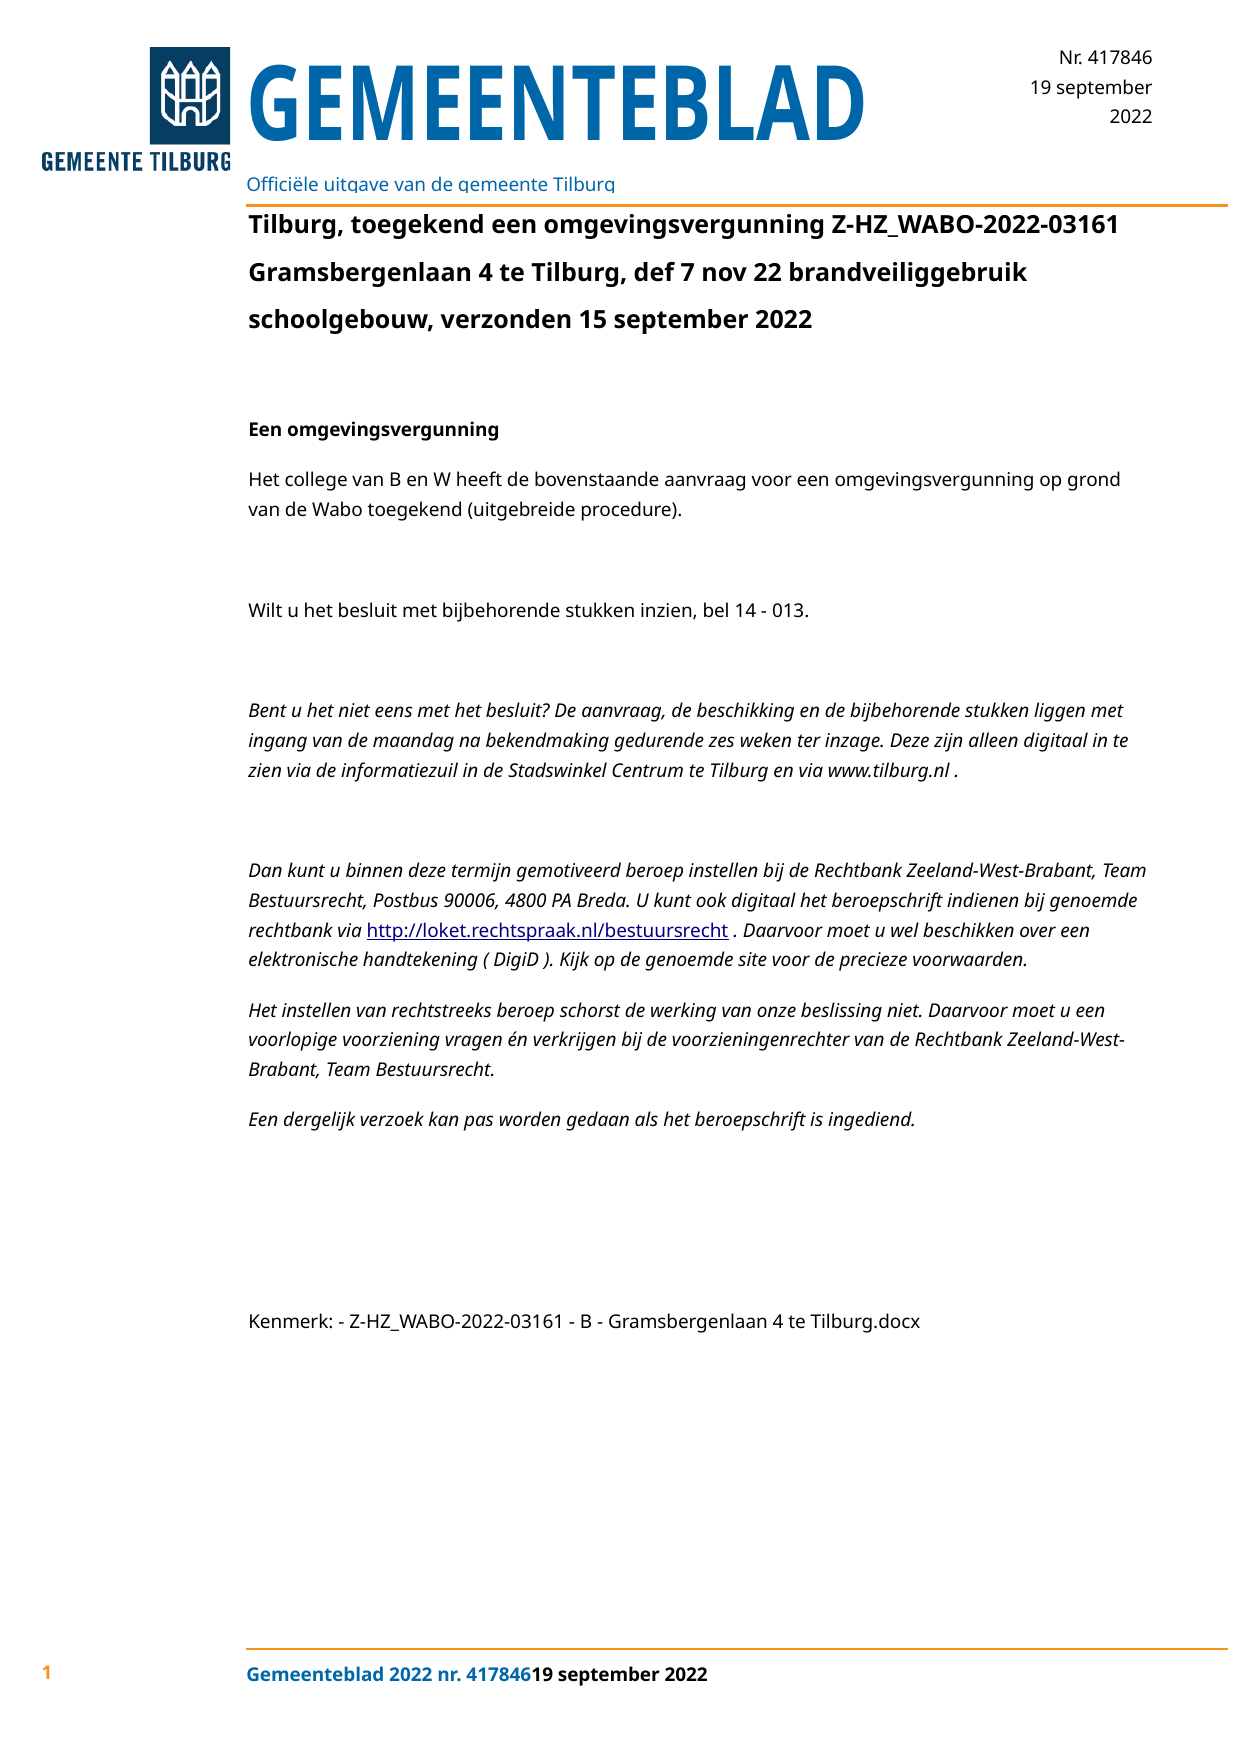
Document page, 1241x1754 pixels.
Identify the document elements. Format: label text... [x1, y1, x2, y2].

text Wilt u het besluit met bijbehorende stukken inzien, bel 14 - 013. [248, 597, 1152, 622]
text Tilburg, toegekend een omgevingsvergunning Z-HZ_WABO-2022-03161 Gramsbergenlaan 4 te Tilburg, def 7 nov 22 brandveiliggebruik schoolgebouw, verzonden 15 september 2022 [248, 207, 1152, 336]
text Kenmerk: - Z-HZ_WABO-2022-03161 - B - Gramsbergenlaan 4 te Tilburg.docx [248, 1308, 1152, 1334]
picture [41, 47, 231, 172]
text Het college van B en W heeft de bovenstaande aanvraag voor een omgevingsvergunning op grond van de Wabo toegekend (uitgebreide procedure). [248, 466, 1152, 522]
text Het instellen van rechtstreeks beroep schorst de werking van onze beslissing niet. Daarvoor moet u een voorlopige voorziening vragen én verkrijgen bij de voorzieningenrechter van de Rechtbank Zeeland-West-Brabant, Team Bestuursrecht. [248, 997, 1152, 1082]
text Dan kunt u binnen deze termijn gemotiveerd beroep instellen bij de Rechtbank Zeeland-West-Brabant, Team Bestuursrecht, Postbus 90006, 4800 PA Breda. U kunt ook digitaal het beroepschrift indienen bij genoemde rechtbank via http://loket.rechtspraak.nl/bestuursrecht . Daarvoor moet u wel beschikken over een elektronische handtekening ( DigiD ). Kijk op de genoemde site voor de precieze voorwaarden. [248, 858, 1152, 972]
text Bent u het niet eens met het besluit? De aanvraag, de beschikking en de bijbehorende stukken liggen met ingang van de maandag na bekendmaking gedurende zes weken ter inzage. Deze zijn alleen digitaal in te zien via de informatiezuil in de Stadswinkel Centrum te Tilburg en via www.tilburg.nl . [248, 698, 1152, 782]
text Een dergelijk verzoek kan pas worden gedaan als het beroepschrift is ingediend. [248, 1106, 1152, 1132]
text Een omgevingsvergunning [248, 416, 1152, 442]
